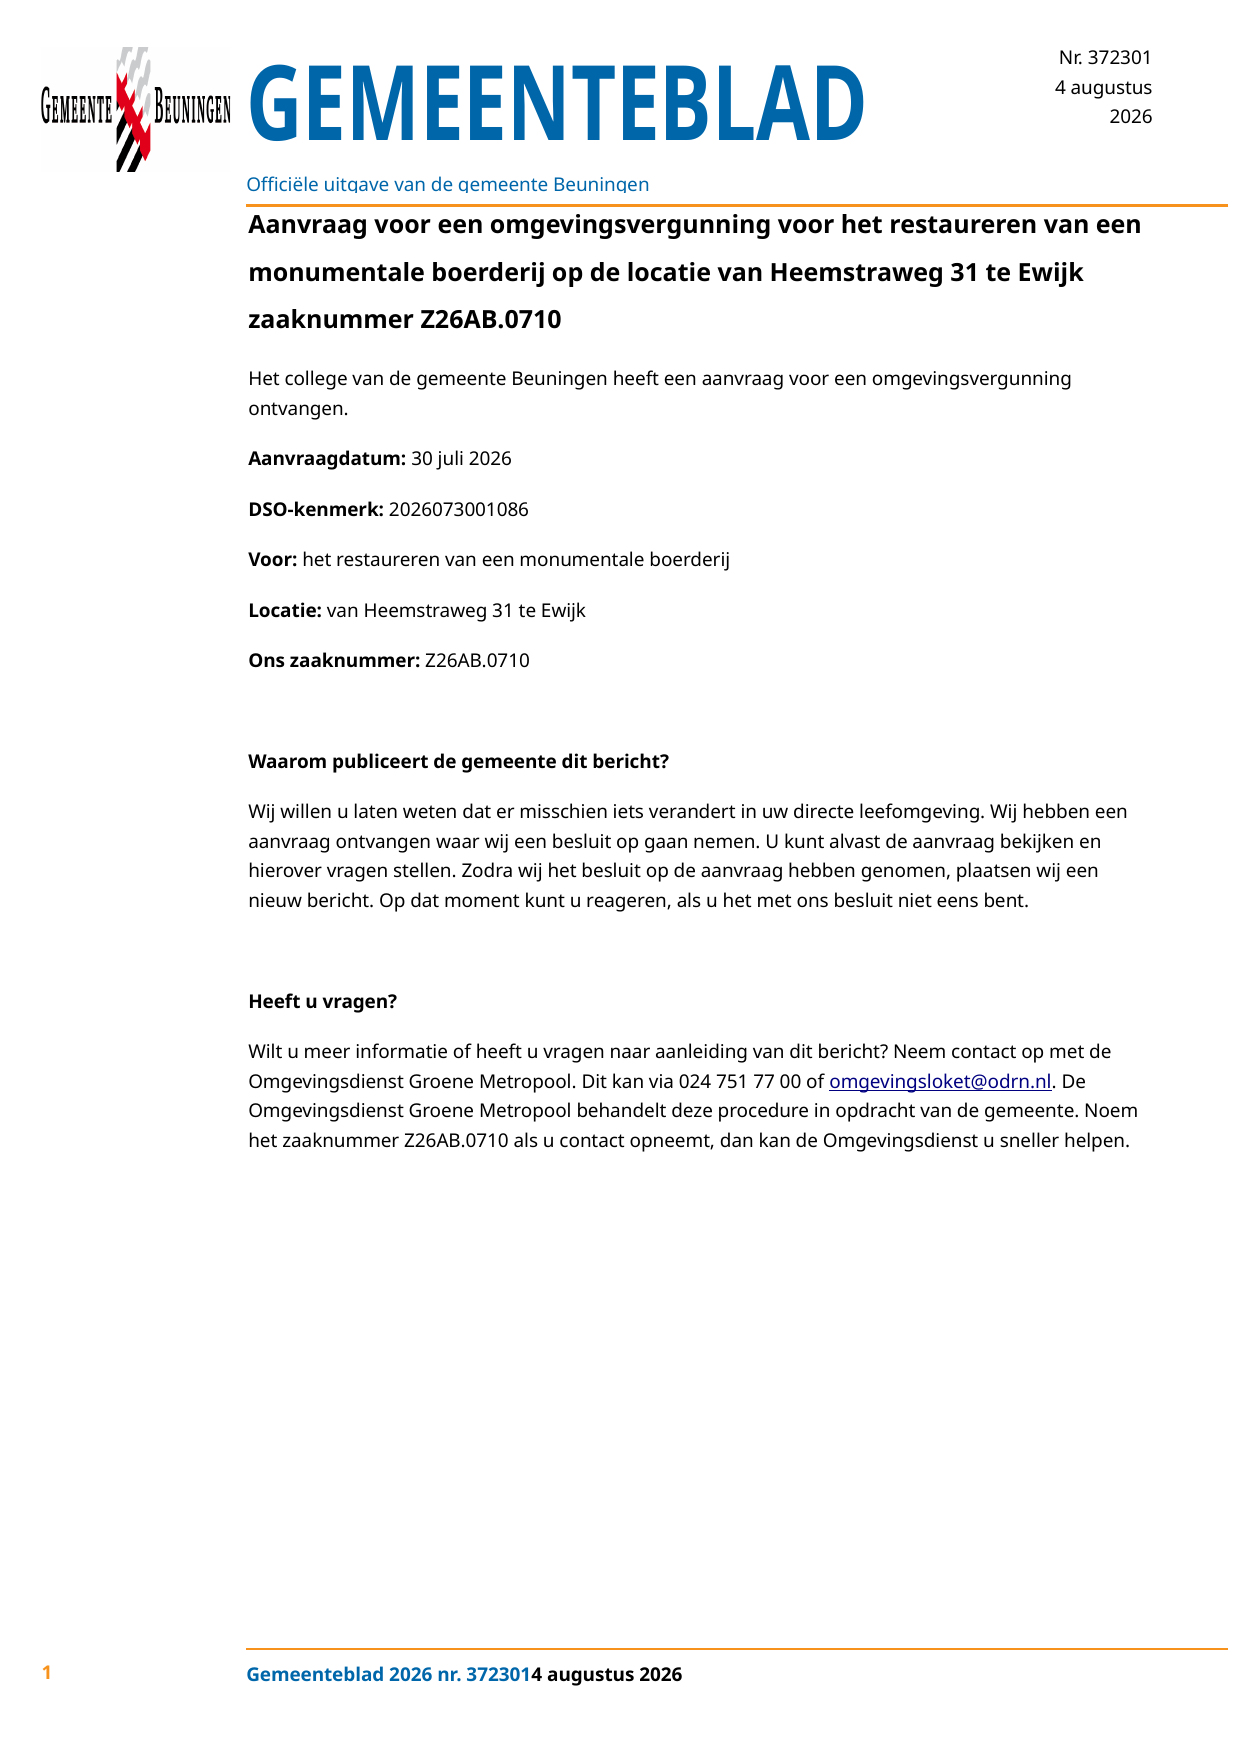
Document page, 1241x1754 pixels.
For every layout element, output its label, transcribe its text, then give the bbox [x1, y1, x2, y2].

text Heeft u vragen? [248, 988, 1152, 1014]
picture [41, 47, 231, 172]
text Voor: het restaureren van een monumentale boerderij [248, 546, 1152, 572]
text Het college van de gemeente Beuningen heeft een aanvraag voor een omgevingsvergunning ontvangen. [248, 366, 1152, 421]
text Wilt u meer informatie of heeft u vragen naar aanleiding van dit bericht? Neem contact op met de Omgevingsdienst Groene Metropool. Dit kan via 024 751 77 00 of omgevingsloket@odrn.nl. De Omgevingsdienst Groene Metropool behandelt deze procedure in opdracht van de gemeente. Noem het zaaknummer Z26AB.0710 als u contact opneemt, dan kan de Omgevingsdienst u sneller helpen. [248, 1038, 1152, 1153]
text Aanvraag voor een omgevingsvergunning voor het restaureren van een monumentale boerderij op de locatie van Heemstraweg 31 te Ewijk zaaknummer Z26AB.0710 [248, 207, 1152, 336]
text Aanvraagdatum: 30 juli 2026 [248, 446, 1152, 471]
text Locatie: van Heemstraweg 31 te Ewijk [248, 597, 1152, 622]
text Ons zaaknummer: Z26AB.0710 [248, 647, 1152, 673]
text Wij willen u laten weten dat er misschien iets verandert in uw directe leefomgeving. Wij hebben een aanvraag ontvangen waar wij een besluit op gaan nemen. U kunt alvast de aanvraag bekijken en hierover vragen stellen. Zodra wij het besluit op de aanvraag hebben genomen, plaatsen wij een nieuw bericht. Op dat moment kunt u reageren, als u het met ons besluit niet eens bent. [248, 798, 1152, 913]
text Waarom publiceert de gemeente dit bericht? [248, 748, 1152, 774]
text DSO-kenmerk: 2026073001086 [248, 496, 1152, 522]
